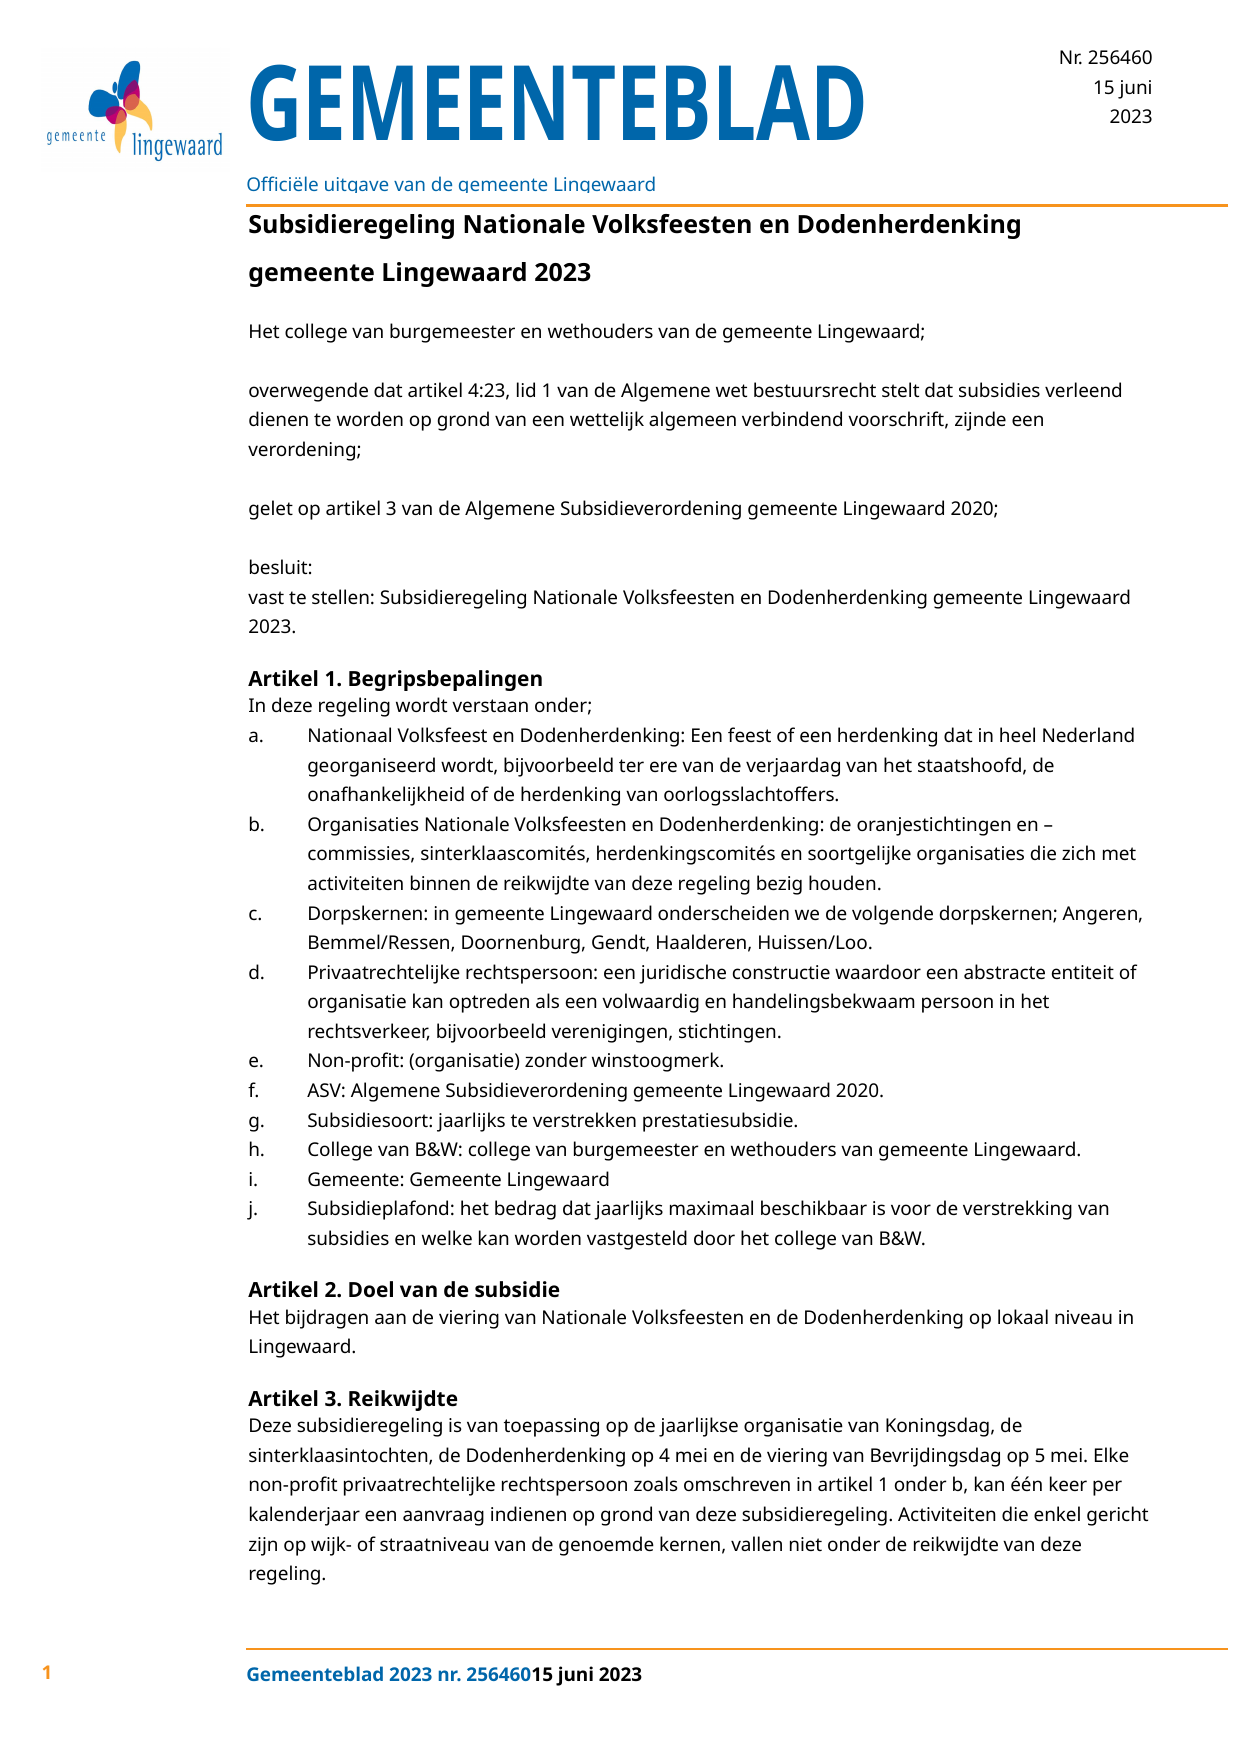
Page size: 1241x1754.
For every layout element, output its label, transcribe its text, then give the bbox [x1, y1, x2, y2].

list Organisaties Nationale Volksfeesten en Dodenherdenking: de oranjestichtingen en –commissies, sinterklaascomités, herdenkingscomités en soortgelijke organisaties die zich met activiteiten binnen de reikwijdte van deze regeling bezig houden. [248, 811, 1152, 896]
text In deze regeling wordt verstaan onder; [248, 693, 1152, 718]
list Gemeente: Gemeente Lingewaard [248, 1166, 1152, 1192]
picture [41, 47, 231, 172]
list Subsidieplafond: het bedrag dat jaarlijks maximaal beschikbaar is voor de verstrekking van subsidies en welke kan worden vastgesteld door het college van B&W. [248, 1196, 1152, 1251]
text gelet op artikel 3 van de Algemene Subsidieverordening gemeente Lingewaard 2020; [248, 495, 1152, 521]
list Non-profit: (organisatie) zonder winstoogmerk. [248, 1048, 1152, 1073]
text overwegende dat artikel 4:23, lid 1 van de Algemene wet bestuursrecht stelt dat subsidies verleend dienen te worden op grond van een wettelijk algemeen verbindend voorschrift, zijnde een verordening; [248, 377, 1152, 462]
text vast te stellen: Subsidieregeling Nationale Volksfeesten en Dodenherdenking gemeente Lingewaard 2023. [248, 584, 1152, 639]
text Het bijdragen aan de viering van Nationale Volksfeesten en de Dodenherdenking op lokaal niveau in Lingewaard. [248, 1304, 1152, 1359]
list Subsidiesoort: jaarlijks te verstrekken prestatiesubsidie. [248, 1107, 1152, 1132]
list Dorpskernen: in gemeente Lingewaard onderscheiden we de volgende dorpskernen; Angeren, Bemmel/Ressen, Doornenburg, Gendt, Haalderen, Huissen/Loo. [248, 900, 1152, 955]
text besluit: [248, 554, 1152, 580]
text Artikel 2. Doel van de subsidie [248, 1276, 1152, 1304]
list Privaatrechtelijke rechtspersoon: een juridische constructie waardoor een abstracte entiteit of organisatie kan optreden als een volwaardig en handelingsbekwaam persoon in het rechtsverkeer, bijvoorbeeld verenigingen, stichtingen. [248, 959, 1152, 1044]
text Artikel 3. Reikwijdte [248, 1384, 1152, 1412]
text Artikel 1. Begripsbepalingen [248, 664, 1152, 693]
list ASV: Algemene Subsidieverordening gemeente Lingewaard 2020. [248, 1077, 1152, 1103]
text Deze subsidieregeling is van toepassing op de jaarlijkse organisatie van Koningsdag, de sinterklaasintochten, de Dodenherdenking op 4 mei en de viering van Bevrijdingsdag op 5 mei. Elke non-profit privaatrechtelijke rechtspersoon zoals omschreven in artikel 1 onder b, kan één keer per kalenderjaar een aanvraag indienen op grond van deze subsidieregeling. Activiteiten die enkel gericht zijn op wijk- of straatniveau van de genoemde kernen, vallen niet onder de reikwijdte van deze regeling. [248, 1412, 1152, 1586]
list Nationaal Volksfeest en Dodenherdenking: Een feest of een herdenking dat in heel Nederland georganiseerd wordt, bijvoorbeeld ter ere van de verjaardag van het staatshoofd, de onafhankelijkheid of de herdenking van oorlogsslachtoffers. [248, 722, 1152, 807]
text Het college van burgemeester en wethouders van de gemeente Lingewaard; [248, 318, 1152, 344]
text Subsidieregeling Nationale Volksfeesten en Dodenherdenking gemeente Lingewaard 2023 [248, 207, 1152, 288]
list College van B&W: college van burgemeester en wethouders van gemeente Lingewaard. [248, 1136, 1152, 1162]
